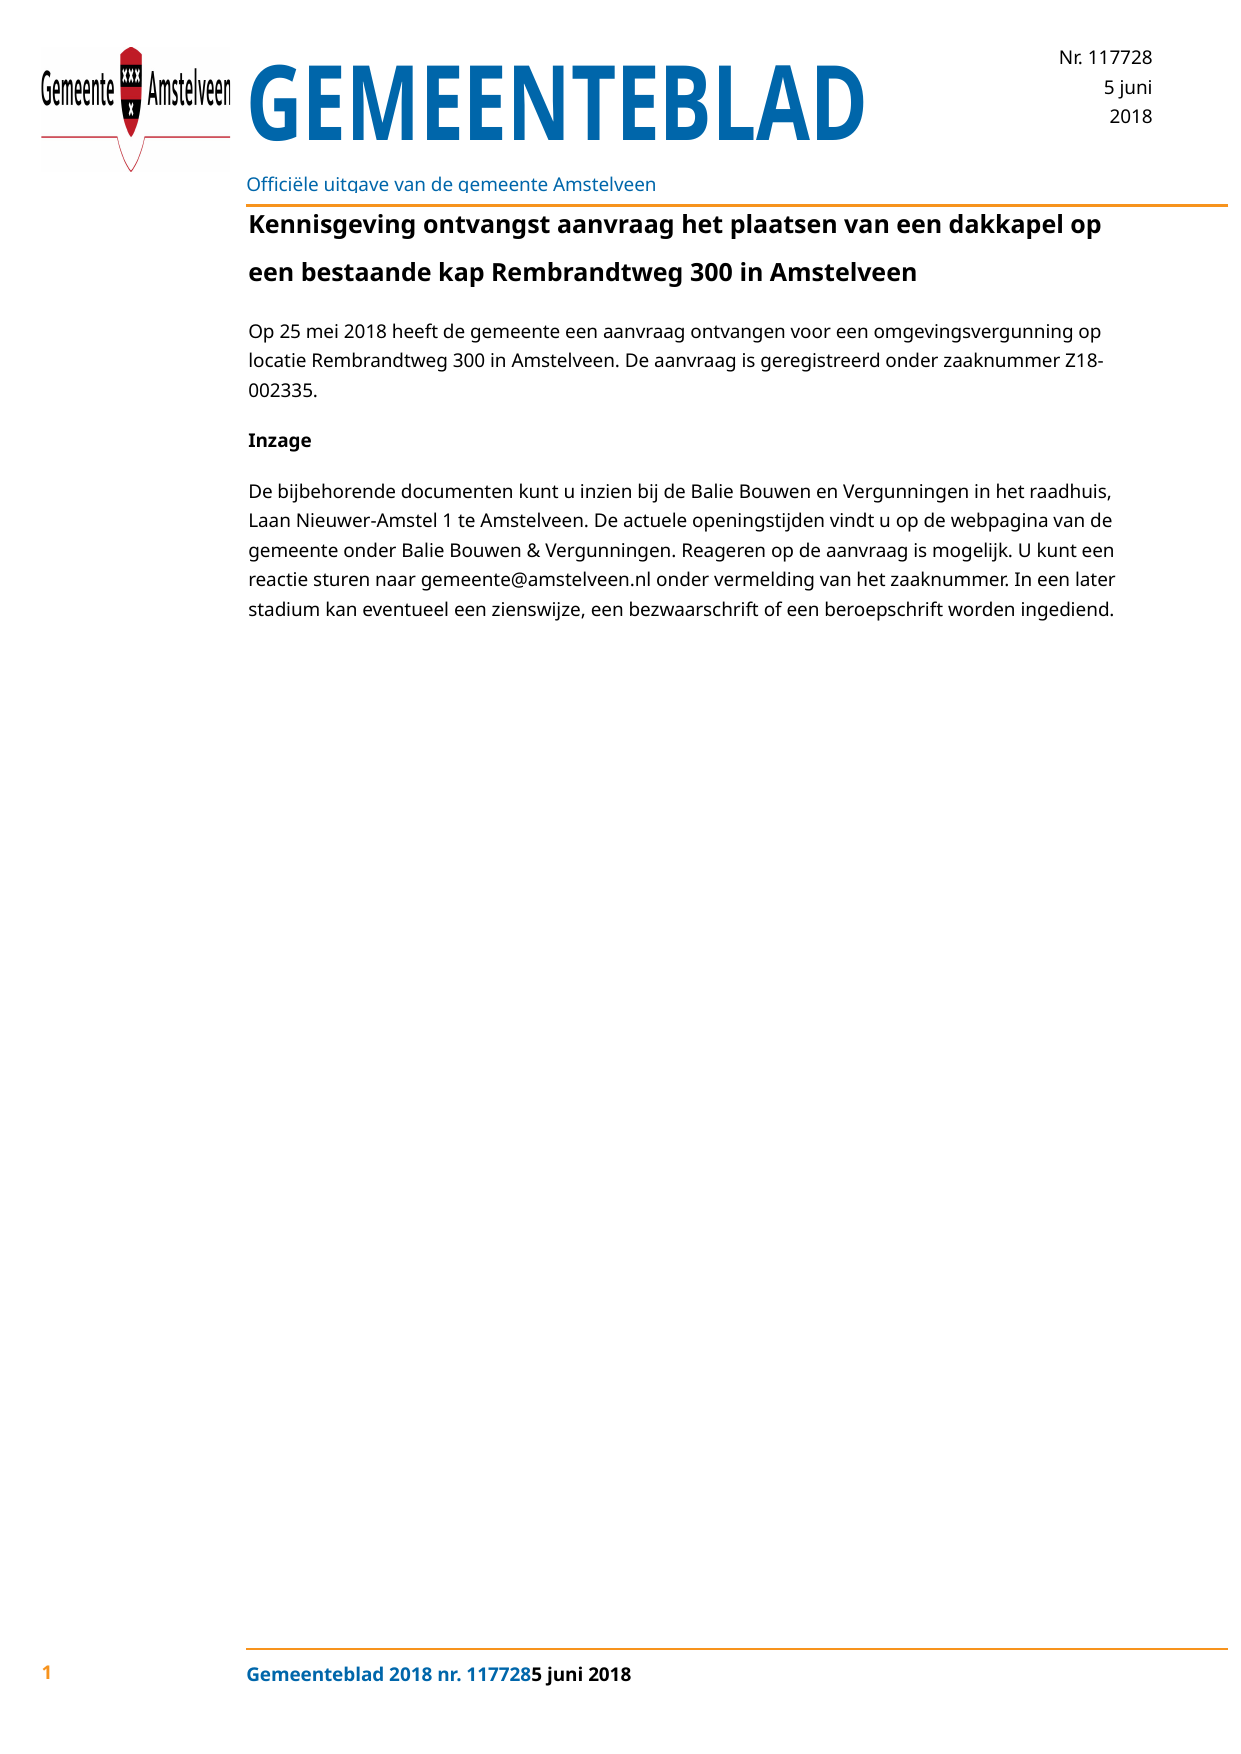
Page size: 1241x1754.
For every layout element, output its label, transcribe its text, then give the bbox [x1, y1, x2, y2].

text Kennisgeving ontvangst aanvraag het plaatsen van een dakkapel op een bestaande kap Rembrandtweg 300 in Amstelveen [248, 207, 1152, 288]
text De bijbehorende documenten kunt u inzien bij de Balie Bouwen en Vergunningen in het raadhuis, Laan Nieuwer-Amstel 1 te Amstelveen. De actuele openingstijden vindt u op de webpagina van de gemeente onder Balie Bouwen & Vergunningen. Reageren op de aanvraag is mogelijk. U kunt een reactie sturen naar gemeente@amstelveen.nl onder vermelding van het zaaknummer. In een later stadium kan eventueel een zienswijze, een bezwaarschrift of een beroepschrift worden ingediend. [248, 478, 1152, 622]
picture [41, 47, 231, 172]
text Inzage [248, 427, 1152, 453]
text Op 25 mei 2018 heeft de gemeente een aanvraag ontvangen voor een omgevingsvergunning op locatie Rembrandtweg 300 in Amstelveen. De aanvraag is geregistreerd onder zaaknummer Z18-002335. [248, 318, 1152, 403]
